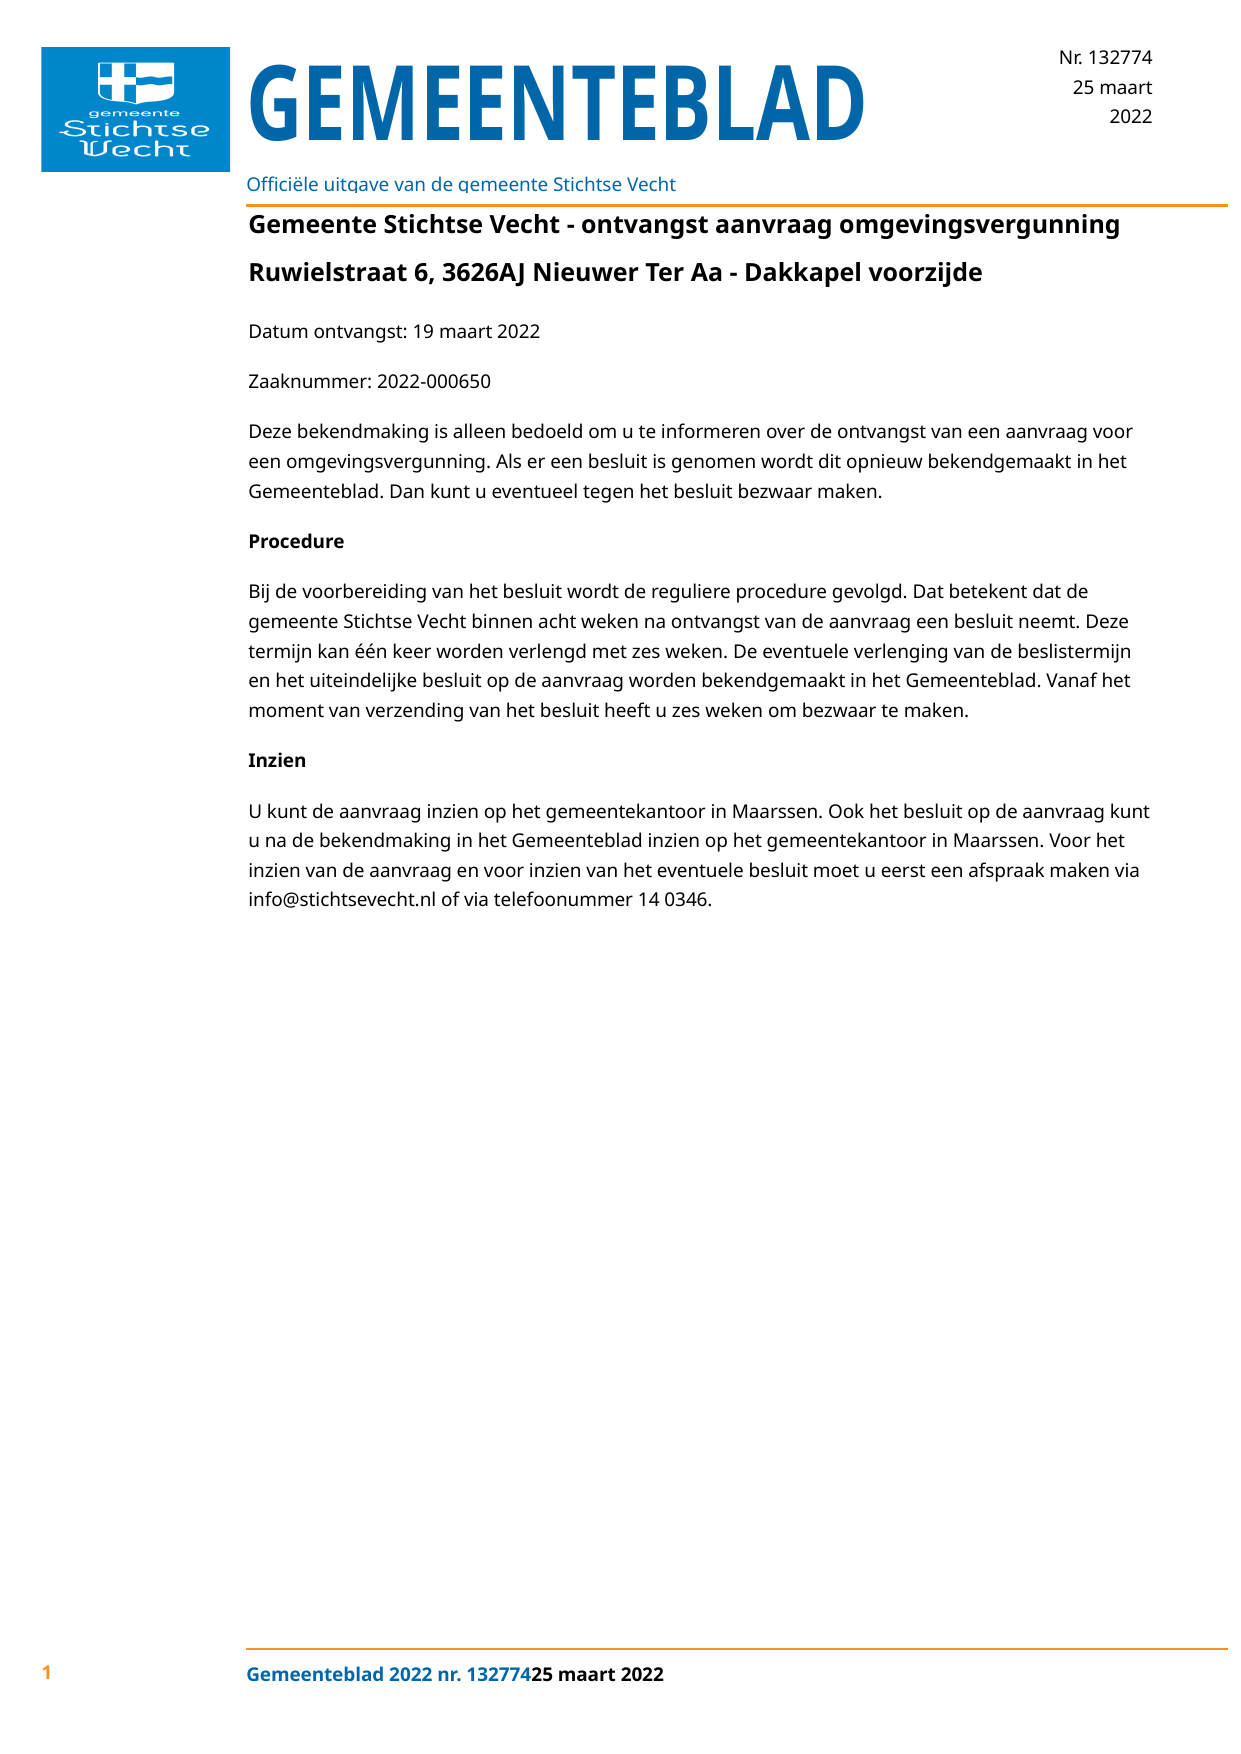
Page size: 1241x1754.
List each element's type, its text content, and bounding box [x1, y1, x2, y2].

text Gemeente Stichtse Vecht - ontvangst aanvraag omgevingsvergunning Ruwielstraat 6, 3626AJ Nieuwer Ter Aa - Dakkapel voorzijde [248, 207, 1152, 288]
text Bij de voorbereiding van het besluit wordt de reguliere procedure gevolgd. Dat betekent dat de gemeente Stichtse Vecht binnen acht weken na ontvangst van de aanvraag een besluit neemt. Deze termijn kan één keer worden verlengd met zes weken. De eventuele verlenging van de beslistermijn en het uiteindelijke besluit op de aanvraag worden bekendgemaakt in het Gemeenteblad. Vanaf het moment van verzending van het besluit heeft u zes weken om bezwaar te maken. [248, 579, 1152, 723]
text Inzien [248, 747, 1152, 773]
picture [99, 63, 135, 101]
text U kunt de aanvraag inzien op het gemeentekantoor in Maarssen. Ook het besluit op de aanvraag kunt u na de bekendmaking in het Gemeenteblad inzien op het gemeentekantoor in Maarssen. Voor het inzien van de aanvraag en voor inzien van het eventuele besluit moet u eerst een afspraak maken via info@stichtsevecht.nl of via telefoonummer 14 0346. [248, 798, 1152, 912]
text Procedure [248, 528, 1152, 554]
picture [137, 63, 174, 103]
text Zaaknummer: 2022-000650 [248, 368, 1152, 394]
text Deze bekendmaking is alleen bedoeld om u te informeren over de ontvangst van een aanvraag voor een omgevingsvergunning. Als er een besluit is genomen wordt dit opnieuw bekendgemaakt in het Gemeenteblad. Dan kunt u eventueel tegen het besluit bezwaar maken. [248, 419, 1152, 504]
text Datum ontvangst: 19 maart 2022 [248, 318, 1152, 344]
